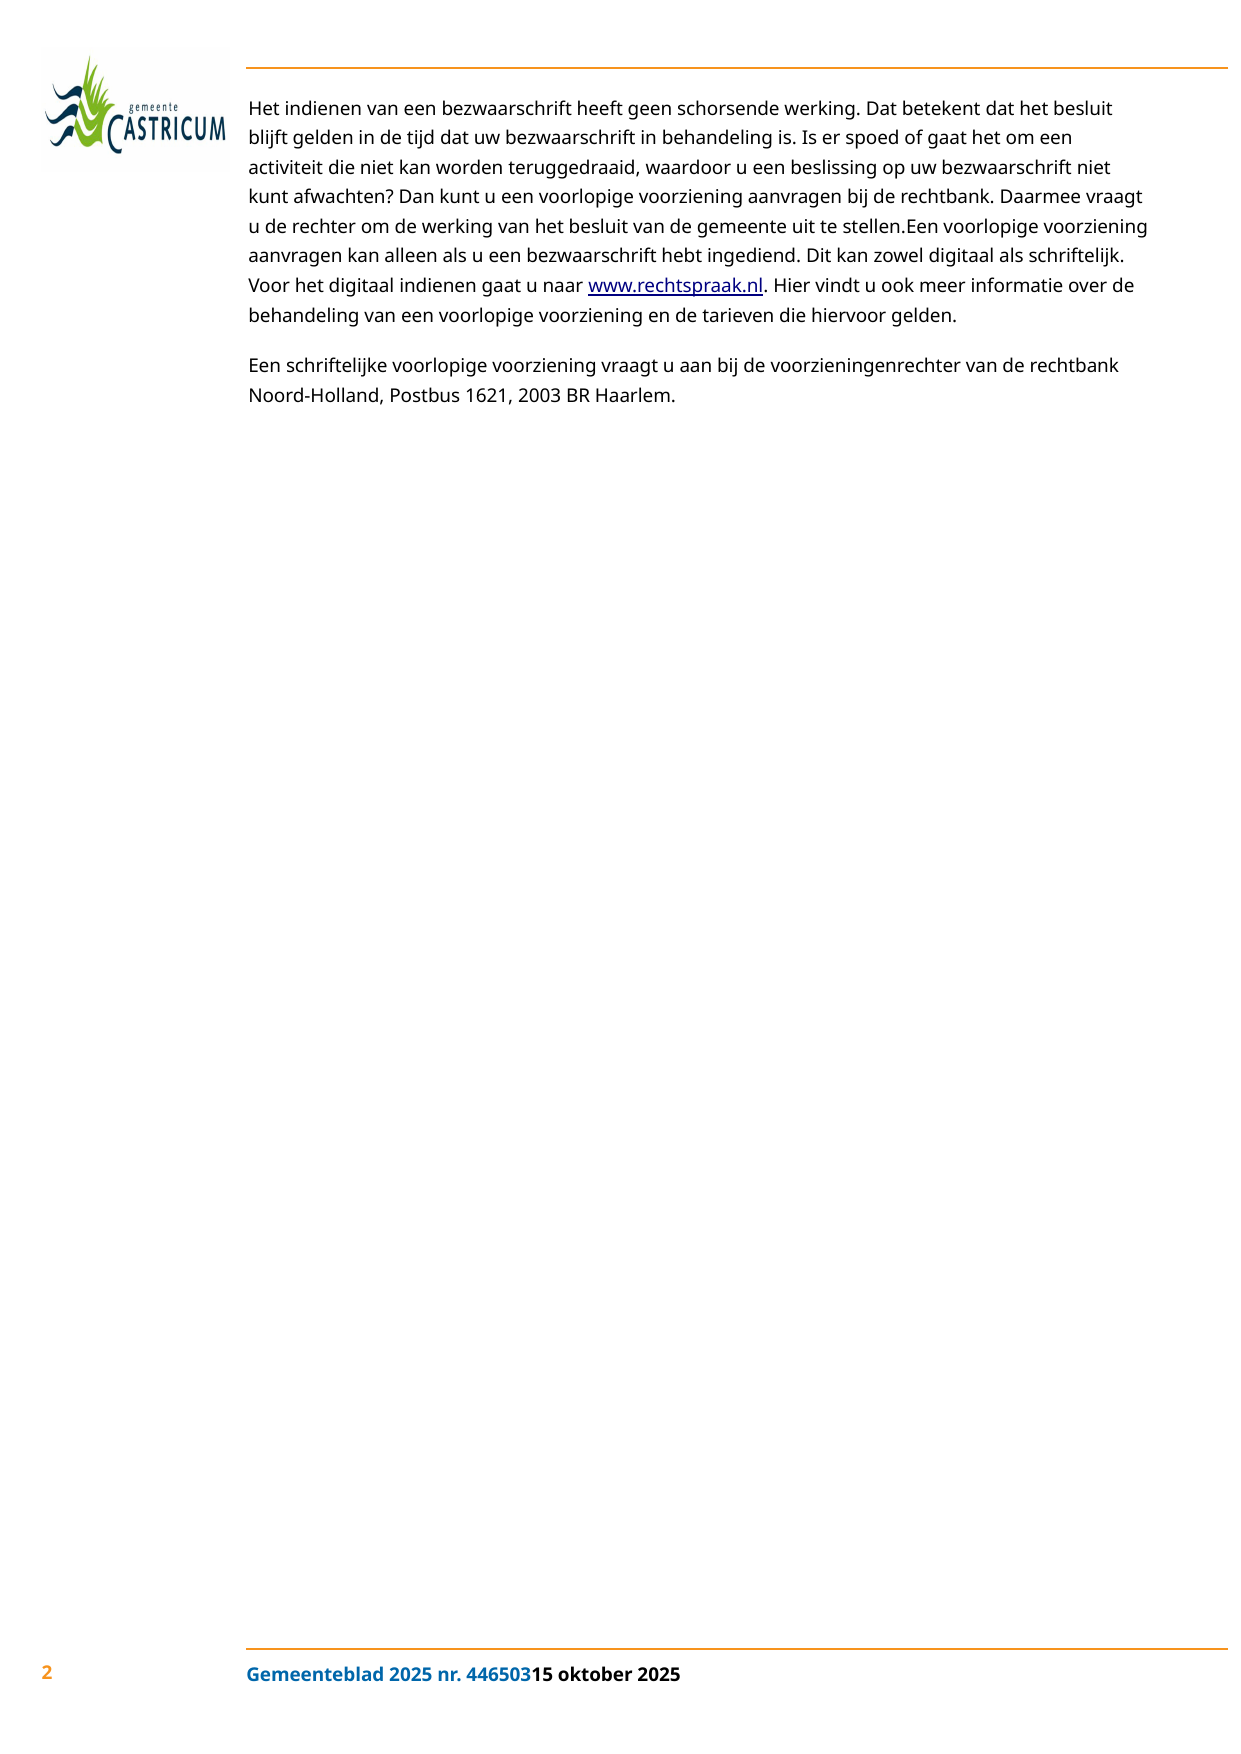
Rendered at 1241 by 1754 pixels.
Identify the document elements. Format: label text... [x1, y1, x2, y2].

picture [41, 47, 231, 172]
text Een schriftelijke voorlopige voorziening vraagt u aan bij de voorzieningenrechter van de rechtbank Noord-Holland, Postbus 1621, 2003 BR Haarlem. [248, 352, 1152, 408]
text Het indienen van een bezwaarschrift heeft geen schorsende werking. Dat betekent dat het besluit blijft gelden in de tijd dat uw bezwaarschrift in behandeling is. Is er spoed of gaat het om een activiteit die niet kan worden teruggedraaid, waardoor u een beslissing op uw bezwaarschrift niet kunt afwachten? Dan kunt u een voorlopige voorziening aanvragen bij de rechtbank. Daarmee vraagt u de rechter om de werking van het besluit van de gemeente uit te stellen.Een voorlopige voorziening aanvragen kan alleen als u een bezwaarschrift hebt ingediend. Dit kan zowel digitaal als schriftelijk. Voor het digitaal indienen gaat u naar www.rechtspraak.nl. Hier vindt u ook meer informatie over de behandeling van een voorlopige voorziening en de tarieven die hiervoor gelden. [248, 95, 1152, 328]
